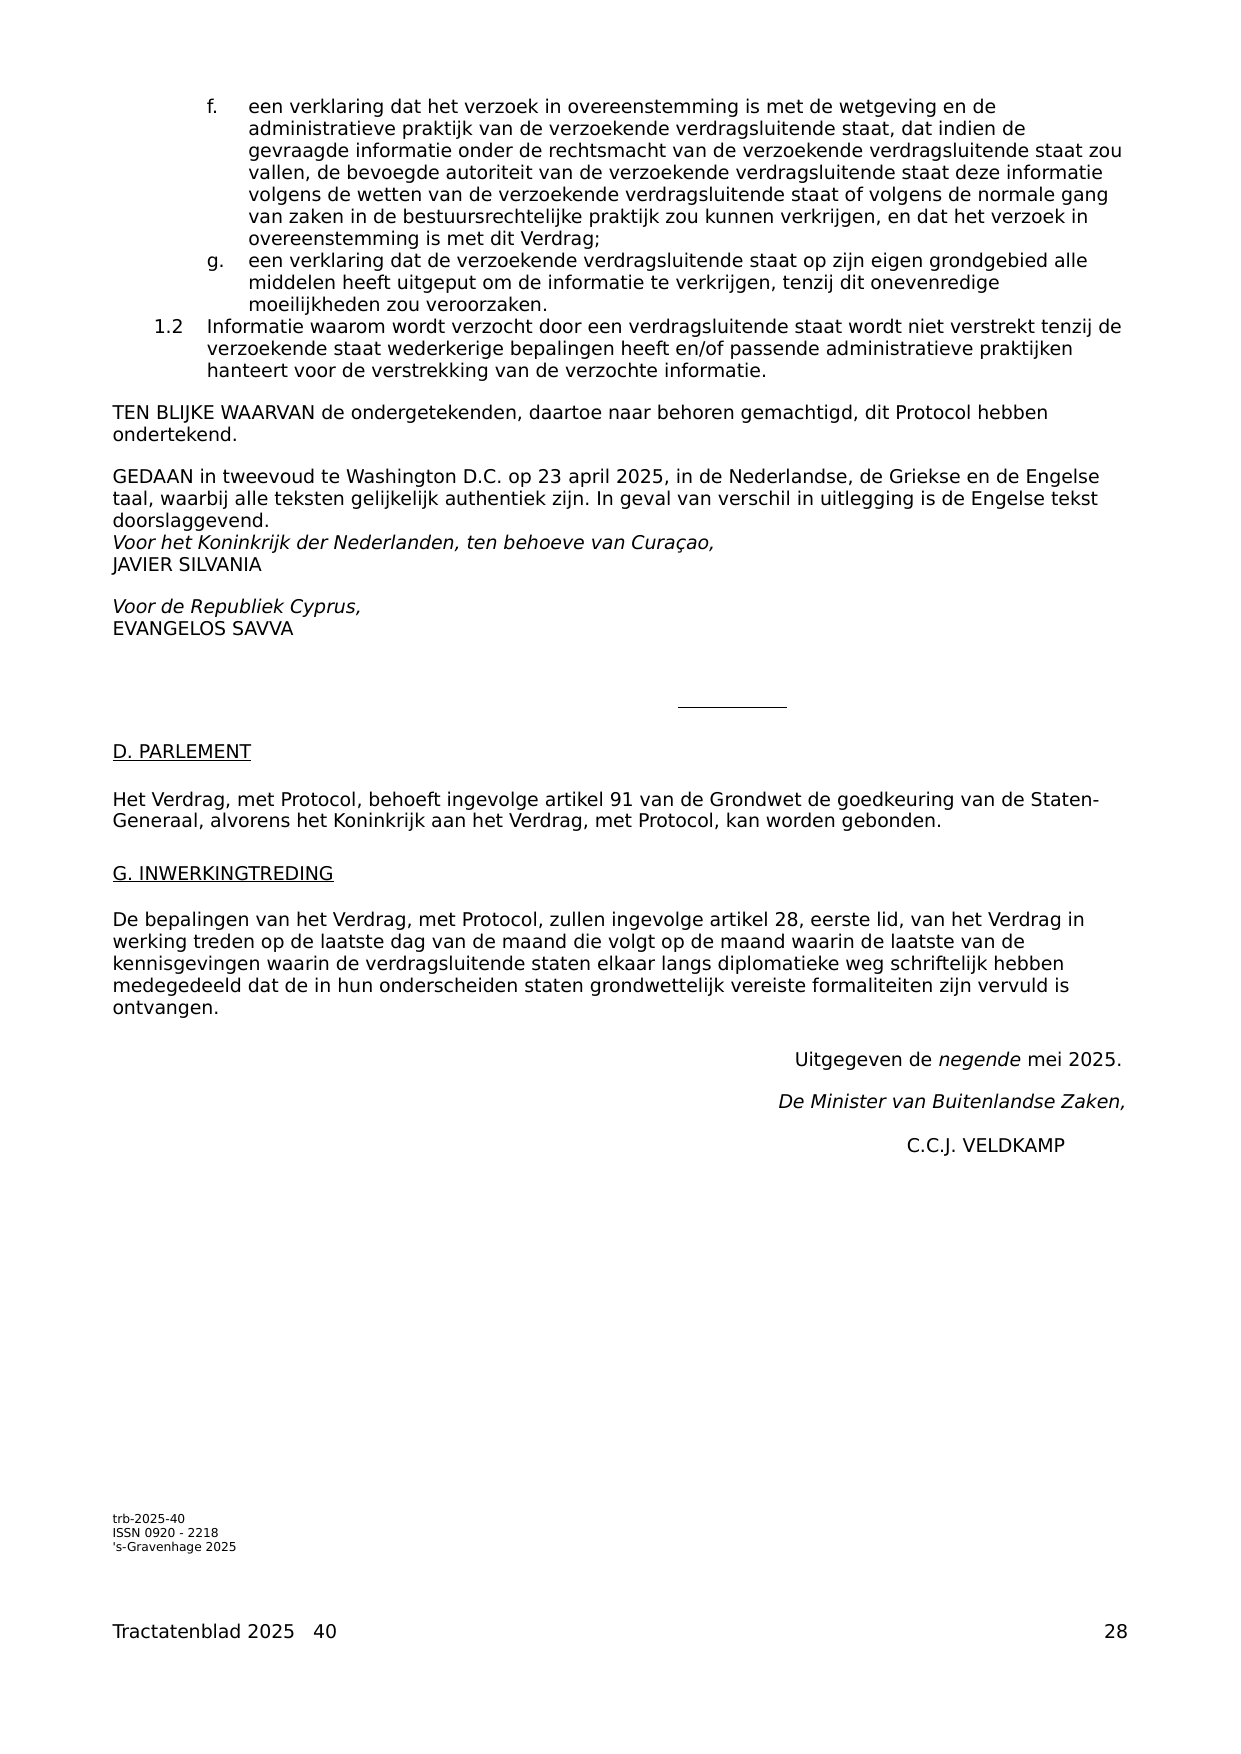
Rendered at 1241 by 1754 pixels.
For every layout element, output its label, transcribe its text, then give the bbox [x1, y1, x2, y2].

text GEDAAN in tweevoud te Washington D.C. op 23 april 2025, in de Nederlandse, de Griekse en de Engelse taal, waarbij alle teksten gelijkelijk authentiek zijn. In geval van verschil in uitlegging is de Engelse tekst doorslaggevend. [112, 466, 1128, 532]
text Het Verdrag, met Protocol, behoeft ingevolge artikel 91 van de Grondwet de goedkeuring van de Staten-Generaal, alvorens het Koninkrijk aan het Verdrag, met Protocol, kan worden gebonden. [112, 788, 1128, 832]
subtitle G. INWERKINGTREDING [112, 862, 1128, 884]
text 's-Gravenhage 2025 [112, 1540, 346, 1554]
subtitle D. PARLEMENT [112, 741, 1128, 763]
text De bepalingen van het Verdrag, met Protocol, zullen ingevolge artikel 28, eerste lid, van het Verdrag in werking treden op de laatste dag van de maand die volgt op de maand waarin de laatste van de kennisgevingen waarin de verdragsluitende staten elkaar langs diplomatieke weg schriftelijk hebben medegedeeld dat de in hun onderscheiden staten grondwettelijk vereiste formaliteiten zijn vervuld is ontvangen. [112, 909, 1128, 1019]
text 1.2 Informatie waarom wordt verzocht door een verdragsluitende staat wordt niet verstrekt tenzij de verzoekende staat wederkerige bepalingen heeft en/of passende administratieve praktijken hanteert voor de verstrekking van de verzochte informatie. [153, 316, 1128, 382]
text De Minister van Buitenlandse Zaken, C.C.J. VELDKAMP [112, 1091, 1128, 1157]
text Voor het Koninkrijk der Nederlanden, ten behoeve van Curaçao, JAVIER SILVANIA [112, 532, 1128, 576]
text f. een verklaring dat het verzoek in overeenstemming is met de wetgeving en de administratieve praktijk van de verzoekende verdragsluitende staat, dat indien de gevraagde informatie onder de rechtsmacht van de verzoekende verdragsluitende staat zou vallen, de bevoegde autoriteit van de verzoekende verdragsluitende staat deze informatie volgens de wetten van de verzoekende verdragsluitende staat of volgens de normale gang van zaken in de bestuursrechtelijke praktijk zou kunnen verkrijgen, en dat het verzoek in overeenstemming is met dit Verdrag; [207, 96, 1128, 250]
text trb-2025-40 [112, 1512, 346, 1526]
text Uitgegeven de negende mei 2025. [112, 1049, 1128, 1071]
text ISSN 0920 - 2218 [112, 1526, 346, 1540]
text Voor de Republiek Cyprus, EVANGELOS SAVVA [112, 596, 1128, 639]
text g. een verklaring dat de verzoekende verdragsluitende staat op zijn eigen grondgebied alle middelen heeft uitgeput om de informatie te verkrijgen, tenzij dit onevenredige moeilijkheden zou veroorzaken. [207, 250, 1128, 316]
text TEN BLIJKE WAARVAN de ondergetekenden, daartoe naar behoren gemachtigd, dit Protocol hebben ondertekend. [112, 402, 1128, 446]
